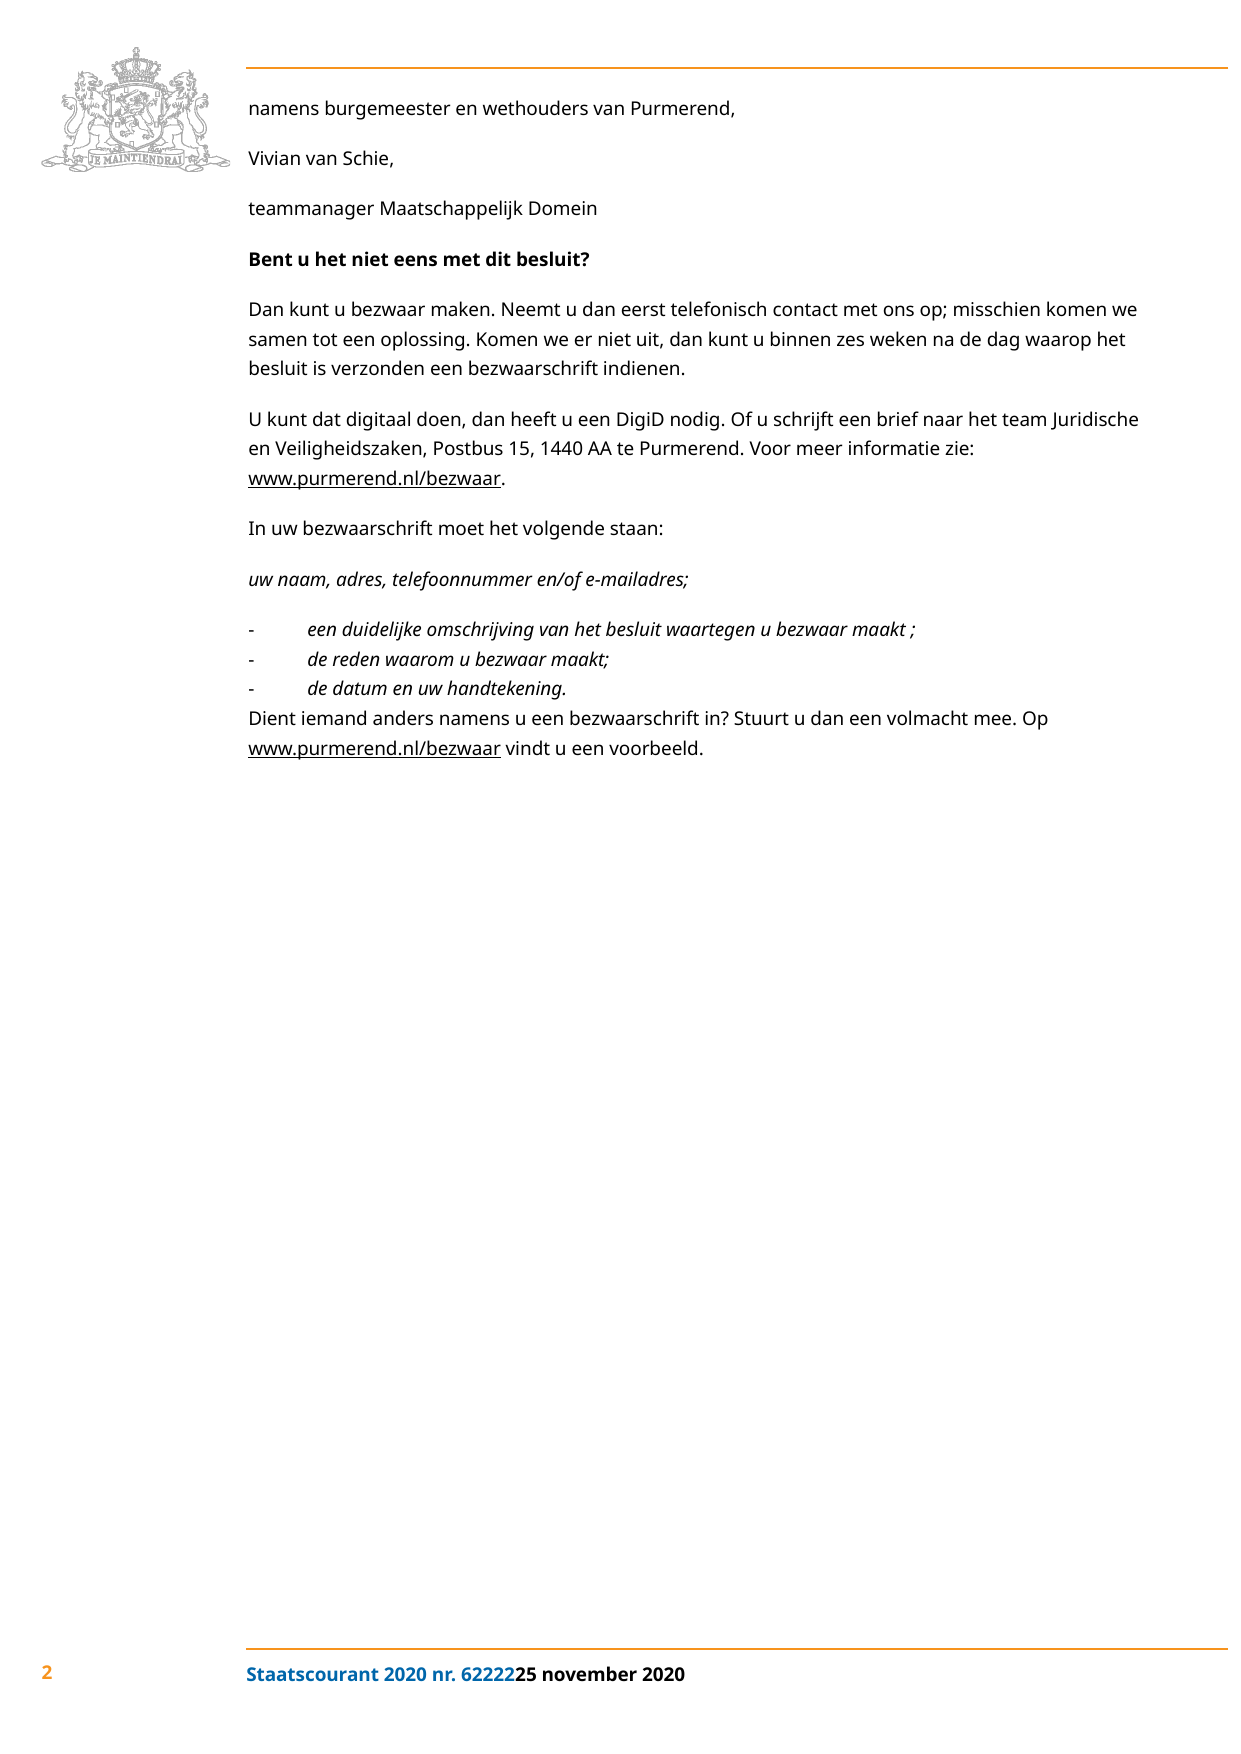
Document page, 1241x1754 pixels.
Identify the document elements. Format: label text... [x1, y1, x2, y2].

list de reden waarom u bezwaar maakt; [248, 646, 1152, 672]
text uw naam, adres, telefoonnummer en/of e-mailadres; [248, 566, 1152, 592]
text In uw bezwaarschrift moet het volgende staan: [248, 516, 1152, 541]
list de datum en uw handtekening. [248, 676, 1152, 701]
text Dient iemand anders namens u een bezwaarschrift in? Stuurt u dan een volmacht mee. Op www.purmerend.nl/bezwaar vindt u een voorbeeld. [248, 705, 1152, 761]
text Vivian van Schie, [248, 145, 1152, 171]
text namens burgemeester en wethouders van Purmerend, [248, 95, 1152, 121]
list een duidelijke omschrijving van het besluit waartegen u bezwaar maakt ; [248, 616, 1152, 642]
text Bent u het niet eens met dit besluit? [248, 246, 1152, 272]
text U kunt dat digitaal doen, dan heeft u een DigiD nodig. Of u schrijft een brief naar het team Juridische en Veiligheidszaken, Postbus 15, 1440 AA te Purmerend. Voor meer informatie zie: www.purmerend.nl/bezwaar. [248, 406, 1152, 491]
text teammanager Maatschappelijk Domein [248, 196, 1152, 221]
text Dan kunt u bezwaar maken. Neemt u dan eerst telefonisch contact met ons op; misschien komen we samen tot een oplossing. Komen we er niet uit, dan kunt u binnen zes weken na de dag waarop het besluit is verzonden een bezwaarschrift indienen. [248, 296, 1152, 381]
picture [41, 47, 231, 172]
